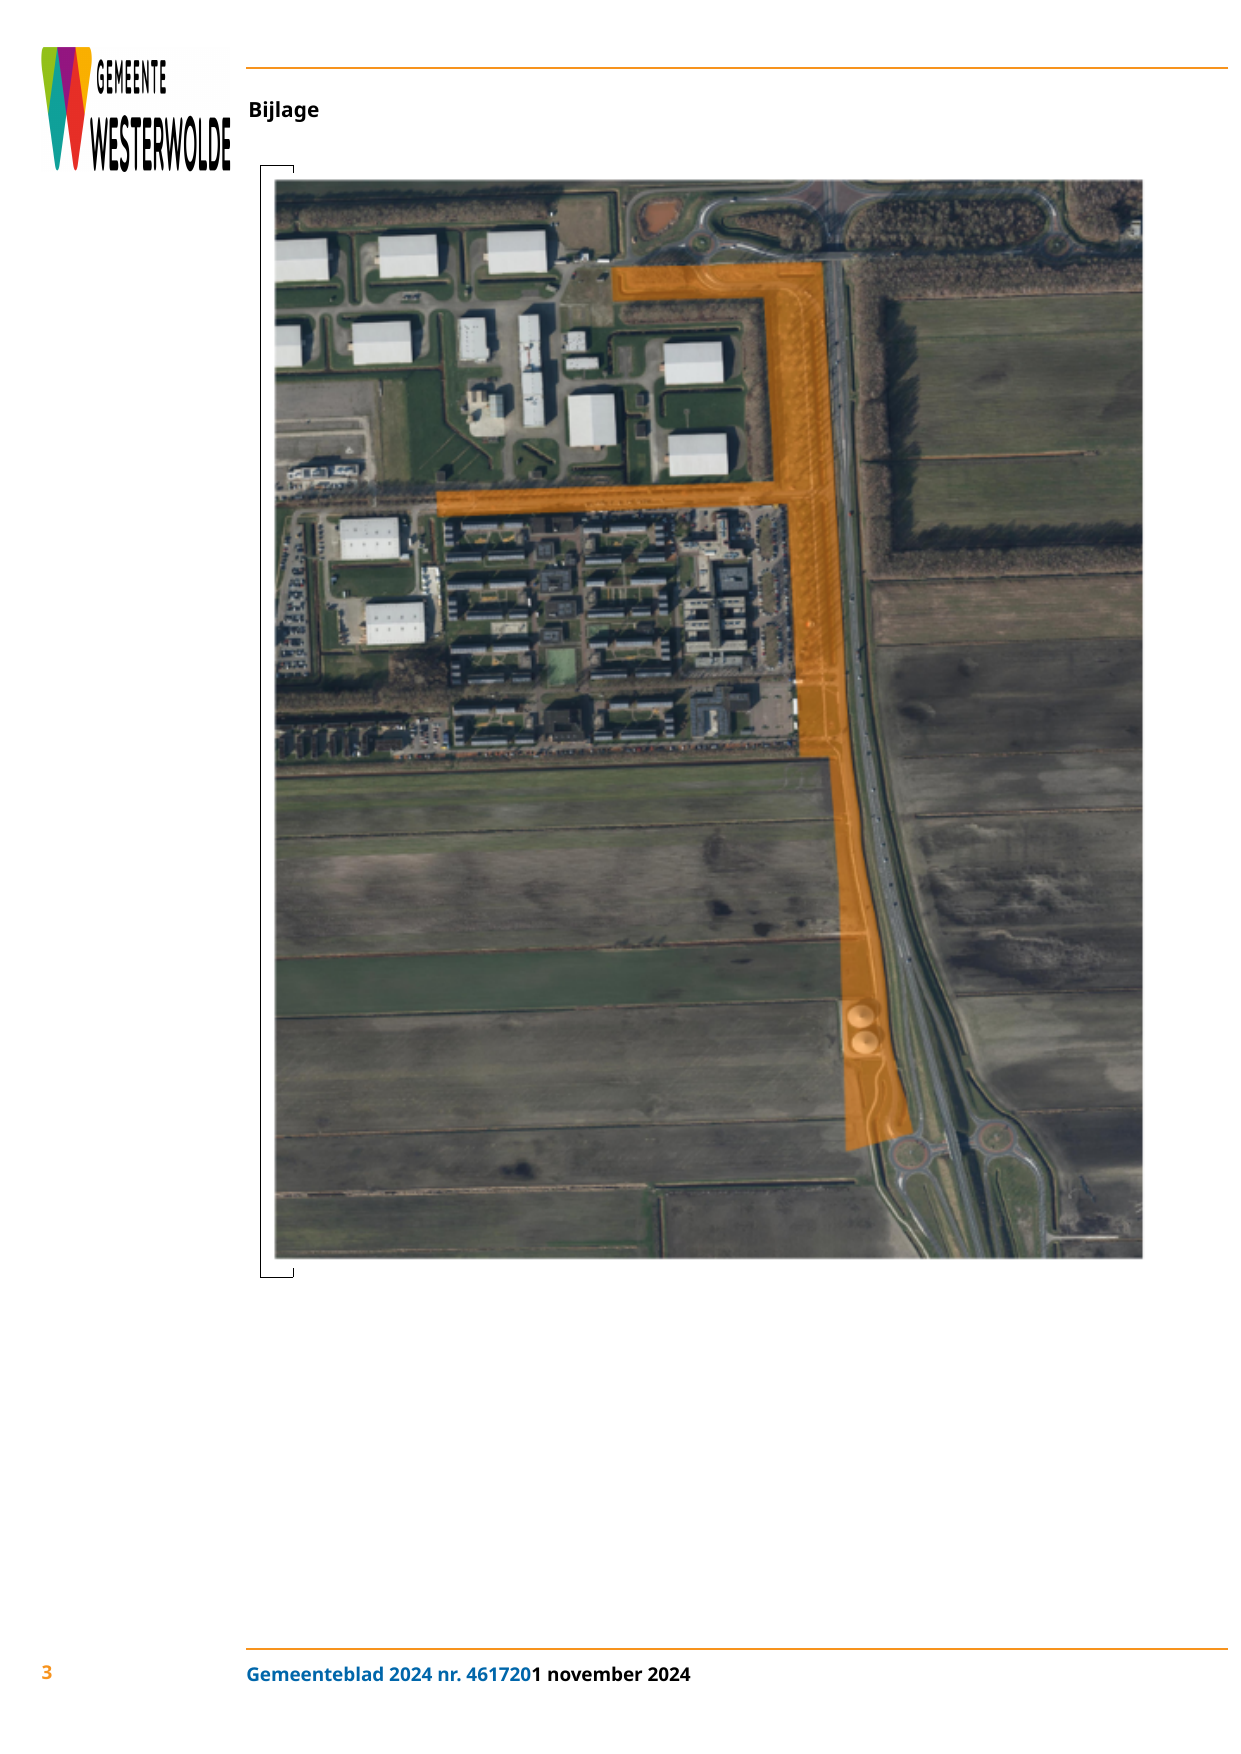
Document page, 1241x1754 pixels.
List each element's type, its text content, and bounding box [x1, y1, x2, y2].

text Bijlage [248, 95, 1152, 123]
picture [41, 47, 231, 172]
picture [268, 173, 1155, 1268]
